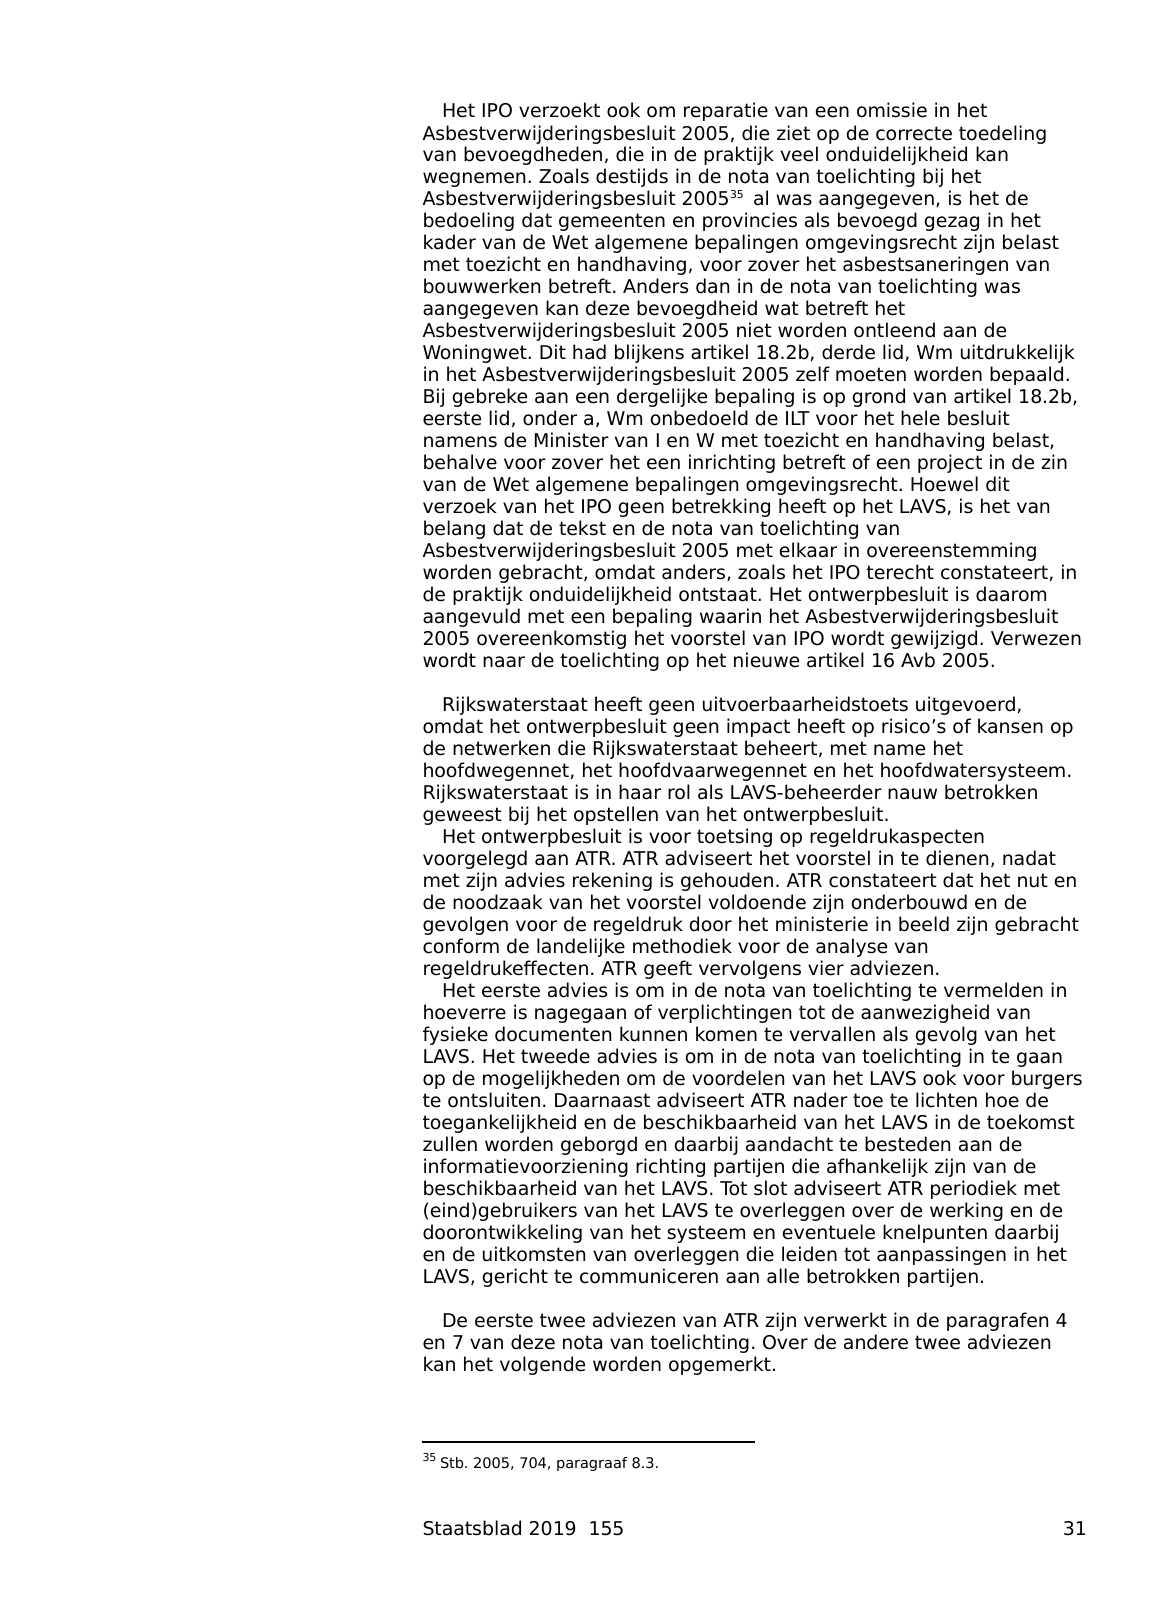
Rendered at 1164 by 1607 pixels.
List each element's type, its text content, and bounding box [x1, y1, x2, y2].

text Stb. 2005, 704, paragraaf 8.3. [422, 1451, 1087, 1473]
text Rijkswaterstaat heeft geen uitvoerbaarheidstoets uitgevoerd, omdat het ontwerpbesluit geen impact heeft op risico’s of kansen op de netwerken die Rijkswaterstaat beheert, met name het hoofdwegennet, het hoofdvaarwegennet en het hoofdwatersysteem. Rijkswaterstaat is in haar rol als LAVS-beheerder nauw betrokken geweest bij het opstellen van het ontwerpbesluit. [422, 694, 1087, 826]
text Het eerste advies is om in de nota van toelichting te vermelden in hoeverre is nagegaan of verplichtingen tot de aanwezigheid van fysieke documenten kunnen komen te vervallen als gevolg van het LAVS. Het tweede advies is om in de nota van toelichting in te gaan op de mogelijkheden om de voordelen van het LAVS ook voor burgers te ontsluiten. Daarnaast adviseert ATR nader toe te lichten hoe de toegankelijkheid en de beschikbaarheid van het LAVS in de toekomst zullen worden geborgd en daarbij aandacht te besteden aan de informatievoorziening richting partijen die afhankelijk zijn van de beschikbaarheid van het LAVS. Tot slot adviseert ATR periodiek met (eind)gebruikers van het LAVS te overleggen over de werking en de doorontwikkeling van het systeem en eventuele knelpunten daarbij en de uitkomsten van overleggen die leiden tot aanpassingen in het LAVS, gericht te communiceren aan alle betrokken partijen. [422, 980, 1087, 1287]
text Het ontwerpbesluit is voor toetsing op regeldrukaspecten voorgelegd aan ATR. ATR adviseert het voorstel in te dienen, nadat met zijn advies rekening is gehouden. ATR constateert dat het nut en de noodzaak van het voorstel voldoende zijn onderbouwd en de gevolgen voor de regeldruk door het ministerie in beeld zijn gebracht conform de landelijke methodiek voor de analyse van regeldrukeffecten. ATR geeft vervolgens vier adviezen. [422, 826, 1087, 980]
text De eerste twee adviezen van ATR zijn verwerkt in de paragrafen 4 en 7 van deze nota van toelichting. Over de andere twee adviezen kan het volgende worden opgemerkt. [422, 1310, 1087, 1376]
text Het IPO verzoekt ook om reparatie van een omissie in het Asbestverwijderingsbesluit 2005, die ziet op de correcte toedeling van bevoegdheden, die in de praktijk veel onduidelijkheid kan wegnemen. Zoals destijds in de nota van toelichting bij het Asbestverwijderingsbesluit 2005 al was aangegeven, is het de bedoeling dat gemeenten en provincies als bevoegd gezag in het kader van de Wet algemene bepalingen omgevingsrecht zijn belast met toezicht en handhaving, voor zover het asbestsaneringen van bouwwerken betreft. Anders dan in de nota van toelichting was aangegeven kan deze bevoegdheid wat betreft het Asbestverwijderingsbesluit 2005 niet worden ontleend aan de Woningwet. Dit had blijkens artikel 18.2b, derde lid, Wm uitdrukkelijk in het Asbestverwijderingsbesluit 2005 zelf moeten worden bepaald. Bij gebreke aan een dergelijke bepaling is op grond van artikel 18.2b, eerste lid, onder a, Wm onbedoeld de ILT voor het hele besluit namens de Minister van I en W met toezicht en handhaving belast, behalve voor zover het een inrichting betreft of een project in de zin van de Wet algemene bepalingen omgevingsrecht. Hoewel dit verzoek van het IPO geen betrekking heeft op het LAVS, is het van belang dat de tekst en de nota van toelichting van Asbestverwijderingsbesluit 2005 met elkaar in overeenstemming worden gebracht, omdat anders, zoals het IPO terecht constateert, in de praktijk onduidelijkheid ontstaat. Het ontwerpbesluit is daarom aangevuld met een bepaling waarin het Asbestverwijderingsbesluit 2005 overeenkomstig het voorstel van IPO wordt gewijzigd. Verwezen wordt naar de toelichting op het nieuwe artikel 16 Avb 2005. [422, 100, 1087, 672]
